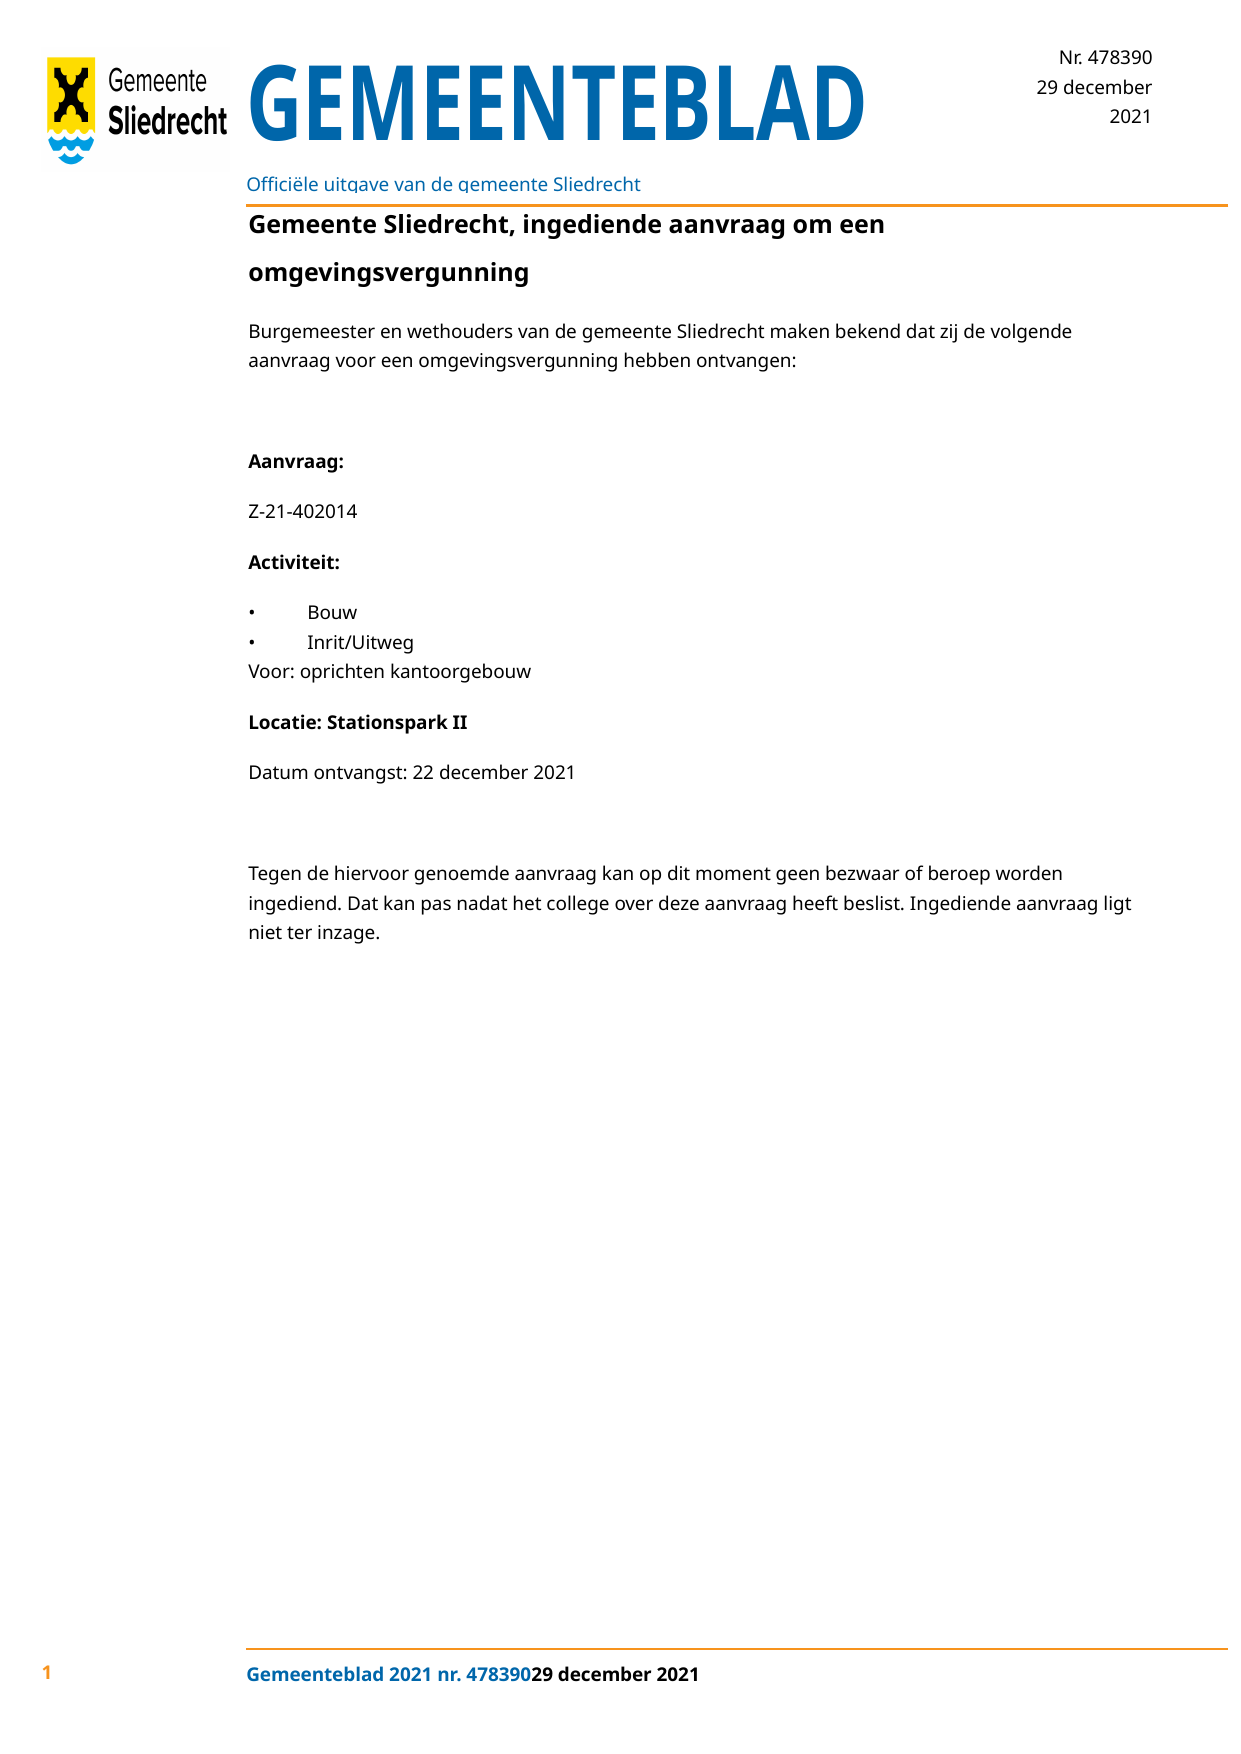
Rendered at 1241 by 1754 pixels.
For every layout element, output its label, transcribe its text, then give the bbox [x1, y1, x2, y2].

list Bouw [248, 599, 1152, 625]
text Burgemeester en wethouders van de gemeente Sliedrecht maken bekend dat zij de volgende aanvraag voor een omgevingsvergunning hebben ontvangen: [248, 318, 1152, 373]
text Gemeente Sliedrecht, ingediende aanvraag om een omgevingsvergunning [248, 207, 1152, 288]
text Voor: oprichten kantoorgebouw [248, 659, 1152, 684]
text Z-21-402014 [248, 499, 1152, 524]
text Activiteit: [248, 549, 1152, 575]
text Aanvraag: [248, 448, 1152, 474]
text Tegen de hiervoor genoemde aanvraag kan op dit moment geen bezwaar of beroep worden ingediend. Dat kan pas nadat het college over deze aanvraag heeft beslist. Ingediende aanvraag ligt niet ter inzage. [248, 860, 1152, 945]
text Datum ontvangst: 22 december 2021 [248, 759, 1152, 785]
text Locatie: Stationspark II [248, 709, 1152, 735]
picture [41, 47, 231, 172]
list Inrit/Uitweg [248, 629, 1152, 655]
